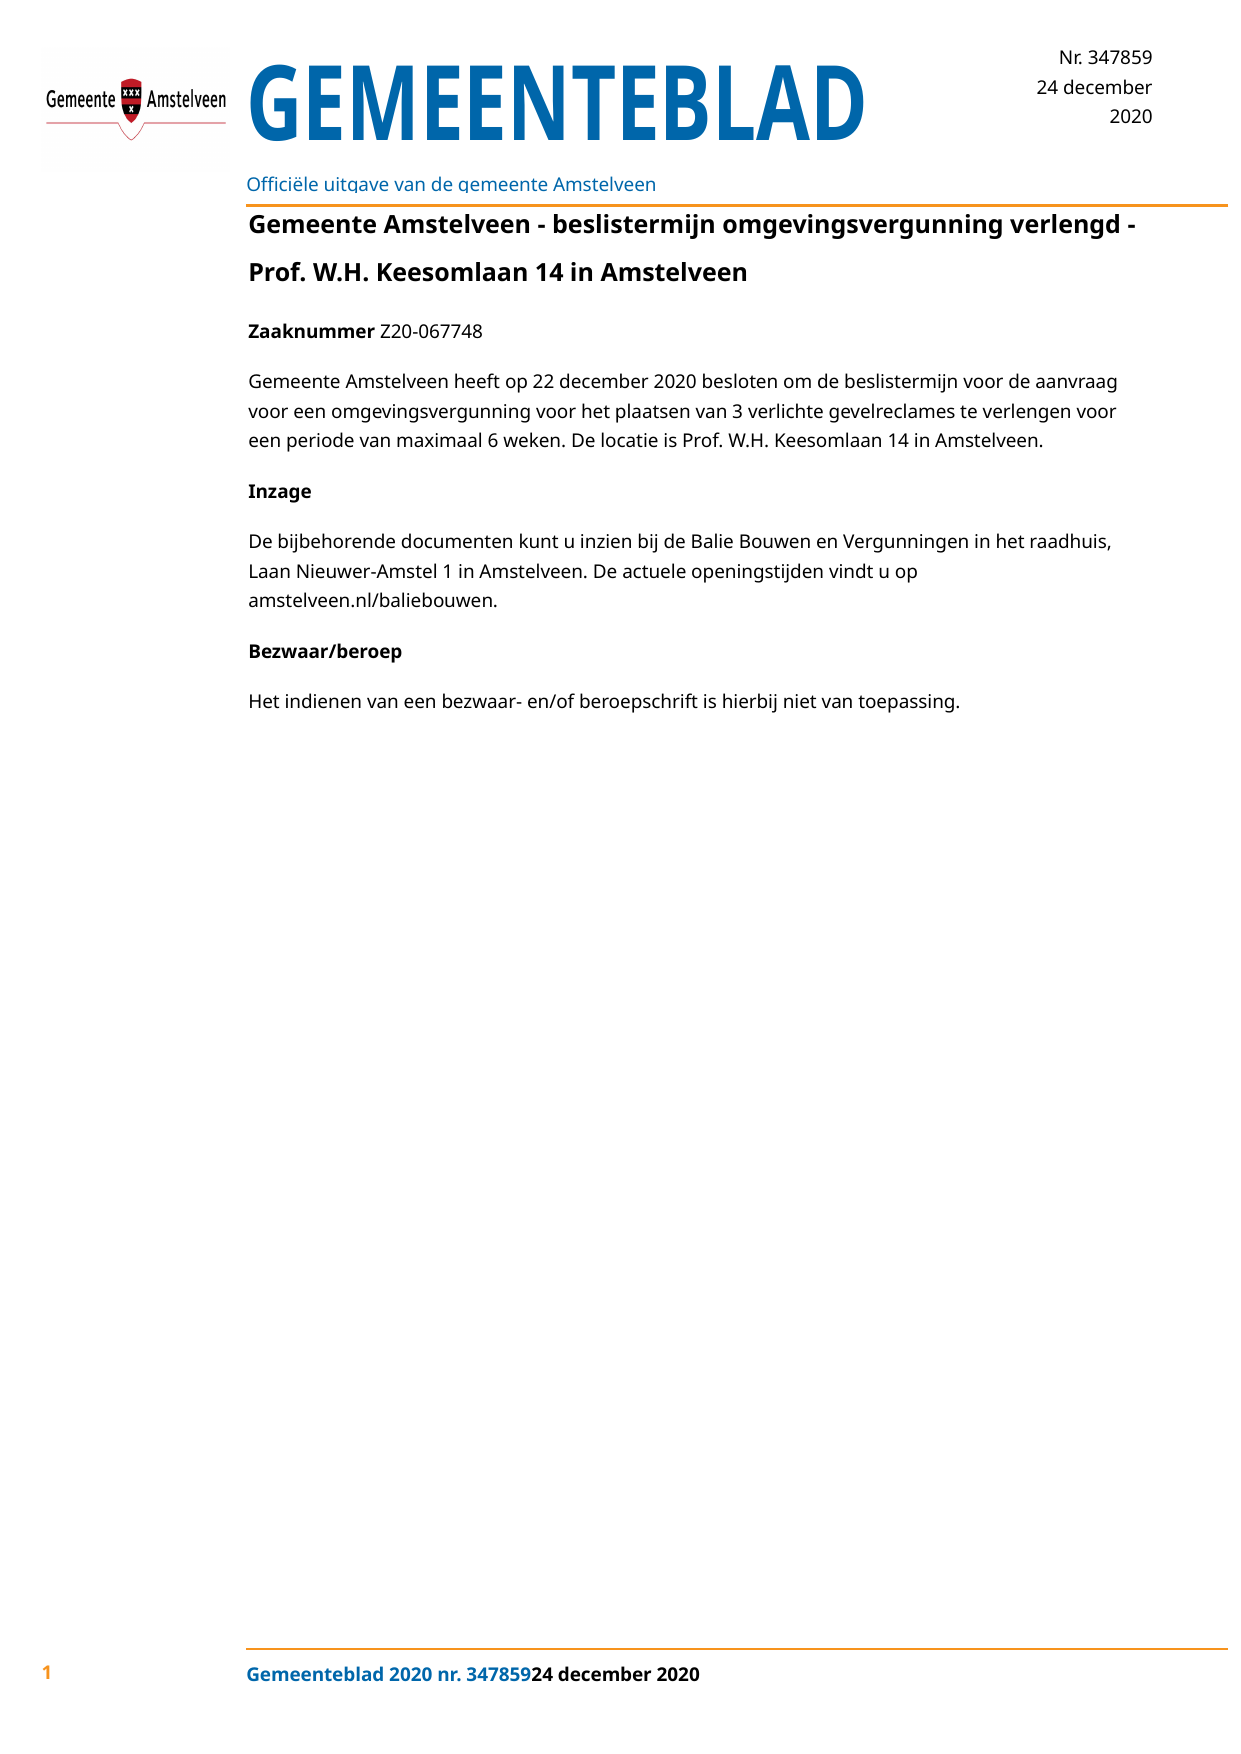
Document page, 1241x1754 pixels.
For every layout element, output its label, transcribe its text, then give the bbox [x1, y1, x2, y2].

text Zaaknummer Z20-067748 [248, 318, 1152, 344]
text De bijbehorende documenten kunt u inzien bij de Balie Bouwen en Vergunningen in het raadhuis, Laan Nieuwer-Amstel 1 in Amstelveen. De actuele openingstijden vindt u op amstelveen.nl/baliebouwen. [248, 528, 1152, 613]
text Bezwaar/beroep [248, 638, 1152, 664]
text Gemeente Amstelveen heeft op 22 december 2020 besloten om de beslistermijn voor de aanvraag voor een omgevingsvergunning voor het plaatsen van 3 verlichte gevelreclames te verlengen voor een periode van maximaal 6 weken. De locatie is Prof. W.H. Keesomlaan 14 in Amstelveen. [248, 368, 1152, 453]
picture [41, 47, 231, 172]
text Het indienen van een bezwaar- en/of beroepschrift is hierbij niet van toepassing. [248, 688, 1152, 714]
text Inzage [248, 478, 1152, 504]
text Gemeente Amstelveen - beslistermijn omgevingsvergunning verlengd - Prof. W.H. Keesomlaan 14 in Amstelveen [248, 207, 1152, 288]
